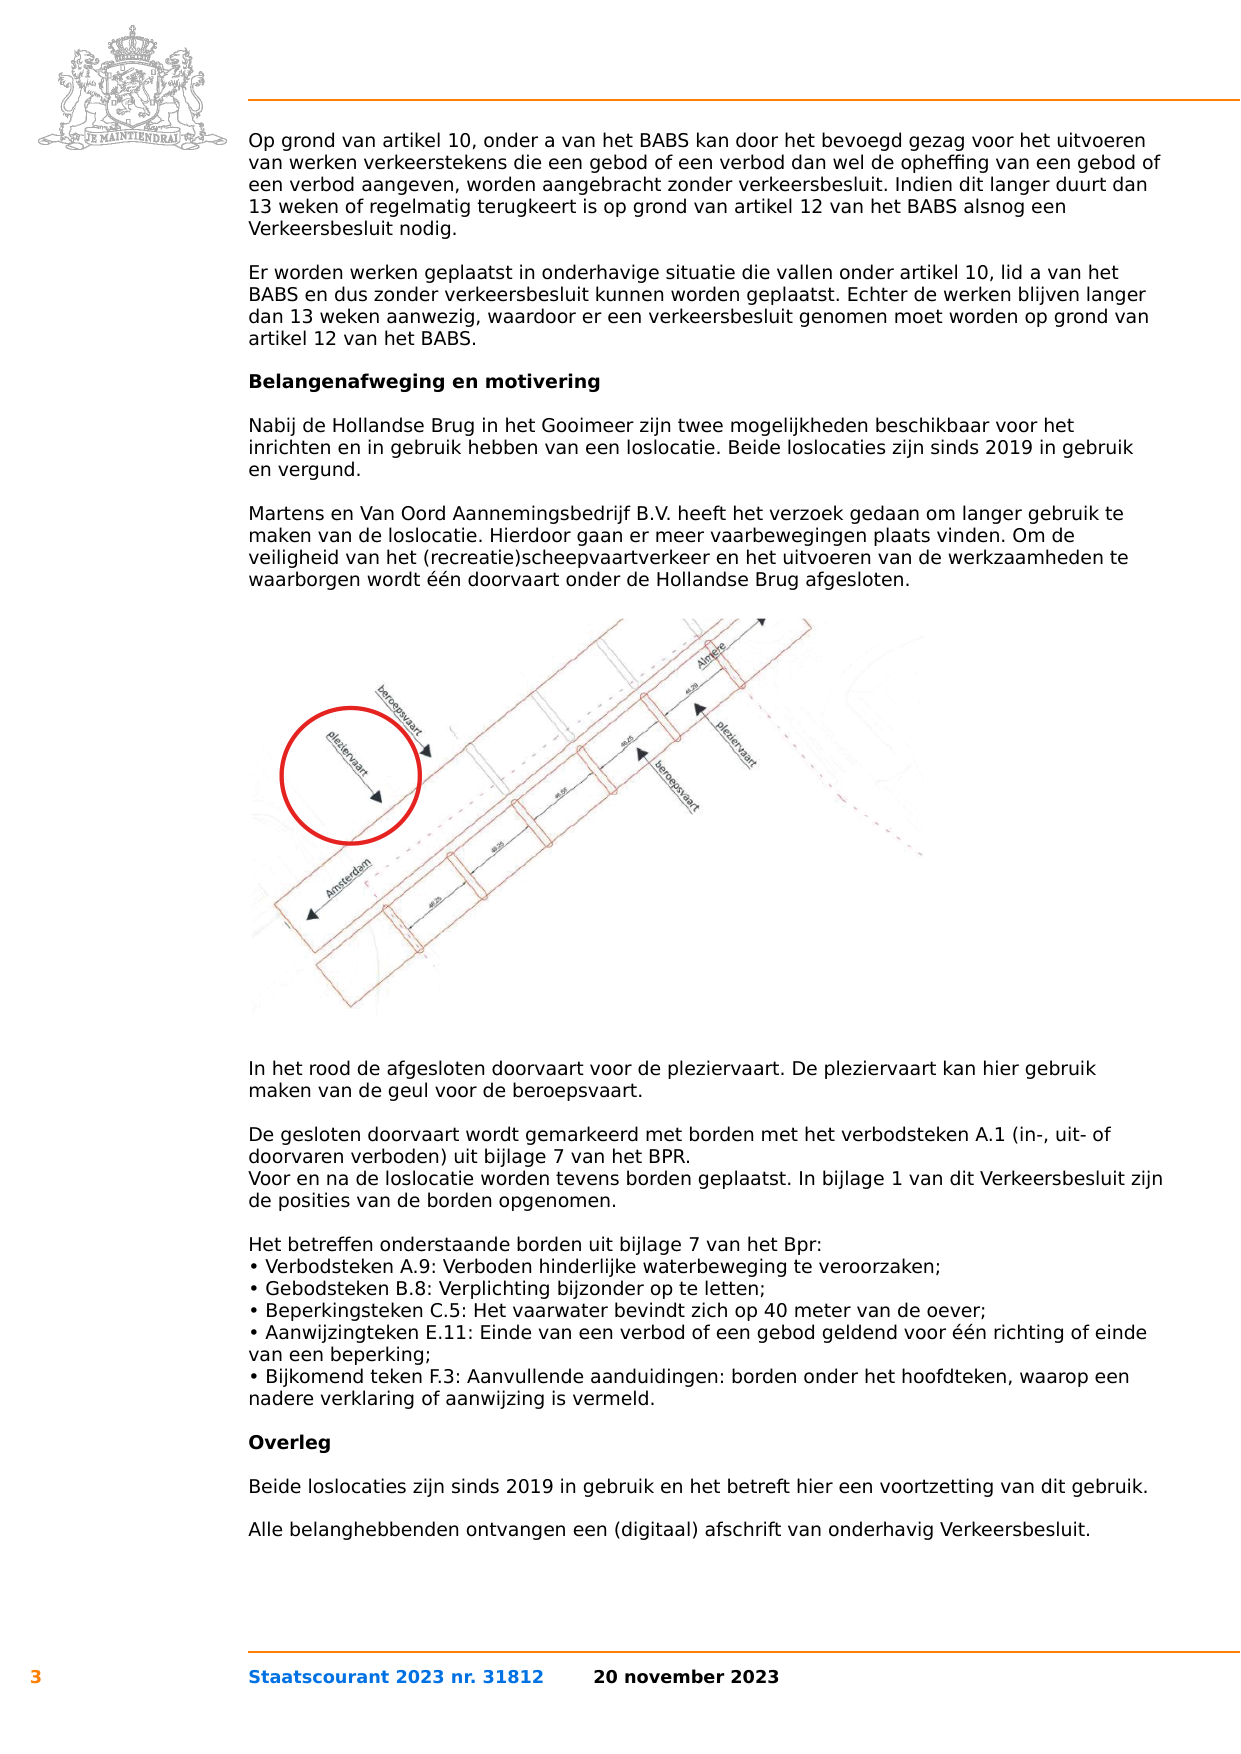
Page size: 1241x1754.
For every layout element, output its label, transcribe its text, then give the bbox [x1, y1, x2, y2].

text • Verbodsteken A.9: Verboden hinderlijke waterbeweging te veroorzaken; [248, 1256, 1163, 1278]
text Nabij de Hollandse Brug in het Gooimeer zijn twee mogelijkheden beschikbaar voor het inrichten en in gebruik hebben van een loslocatie. Beide loslocaties zijn sinds 2019 in gebruik en vergund. [248, 415, 1163, 481]
subtitle Overleg [248, 1432, 1163, 1454]
text Op grond van artikel 10, onder a van het BABS kan door het bevoegd gezag voor het uitvoeren van werken verkeerstekens die een gebod of een verbod dan wel de opheffing van een gebod of een verbod aangeven, worden aangebracht zonder verkeersbesluit. Indien dit langer duurt dan 13 weken of regelmatig terugkeert is op grond van artikel 12 van het BABS alsnog een Verkeersbesluit nodig. [248, 130, 1163, 240]
text In het rood de afgesloten doorvaart voor de pleziervaart. De pleziervaart kan hier gebruik maken van de geul voor de beroepsvaart. [248, 1058, 1163, 1102]
picture [38, 25, 227, 150]
text Het betreffen onderstaande borden uit bijlage 7 van het Bpr: [248, 1234, 1163, 1256]
text Beide loslocaties zijn sinds 2019 in gebruik en het betreft hier een voortzetting van dit gebruik. [248, 1476, 1163, 1497]
text Er worden werken geplaatst in onderhavige situatie die vallen onder artikel 10, lid a van het BABS en dus zonder verkeersbesluit kunnen worden geplaatst. Echter de werken blijven langer dan 13 weken aanwezig, waardoor er een verkeersbesluit genomen moet worden op grond van artikel 12 van het BABS. [248, 262, 1163, 349]
picture [248, 612, 928, 1015]
text De gesloten doorvaart wordt gemarkeerd met borden met het verbodsteken A.1 (in-, uit- of doorvaren verboden) uit bijlage 7 van het BPR. [248, 1124, 1163, 1168]
text • Aanwijzingteken E.11: Einde van een verbod of een gebod geldend voor één richting of einde van een beperking; [248, 1322, 1163, 1366]
text Voor en na de loslocatie worden tevens borden geplaatst. In bijlage 1 van dit Verkeersbesluit zijn de posities van de borden opgenomen. [248, 1168, 1163, 1212]
text Alle belanghebbenden ontvangen een (digitaal) afschrift van onderhavig Verkeersbesluit. [248, 1519, 1163, 1541]
text • Beperkingsteken C.5: Het vaarwater bevindt zich op 40 meter van de oever; [248, 1300, 1163, 1322]
text Martens en Van Oord Aannemingsbedrijf B.V. heeft het verzoek gedaan om langer gebruik te maken van de loslocatie. Hierdoor gaan er meer vaarbewegingen plaats vinden. Om de veiligheid van het (recreatie)scheepvaartverkeer en het uitvoeren van de werkzaamheden te waarborgen wordt één doorvaart onder de Hollandse Brug afgesloten. [248, 503, 1163, 591]
subtitle Belangenafweging en motivering [248, 371, 1163, 393]
text • Bijkomend teken F.3: Aanvullende aanduidingen: borden onder het hoofdteken, waarop een nadere verklaring of aanwijzing is vermeld. [248, 1366, 1163, 1410]
text • Gebodsteken B.8: Verplichting bijzonder op te letten; [248, 1278, 1163, 1300]
